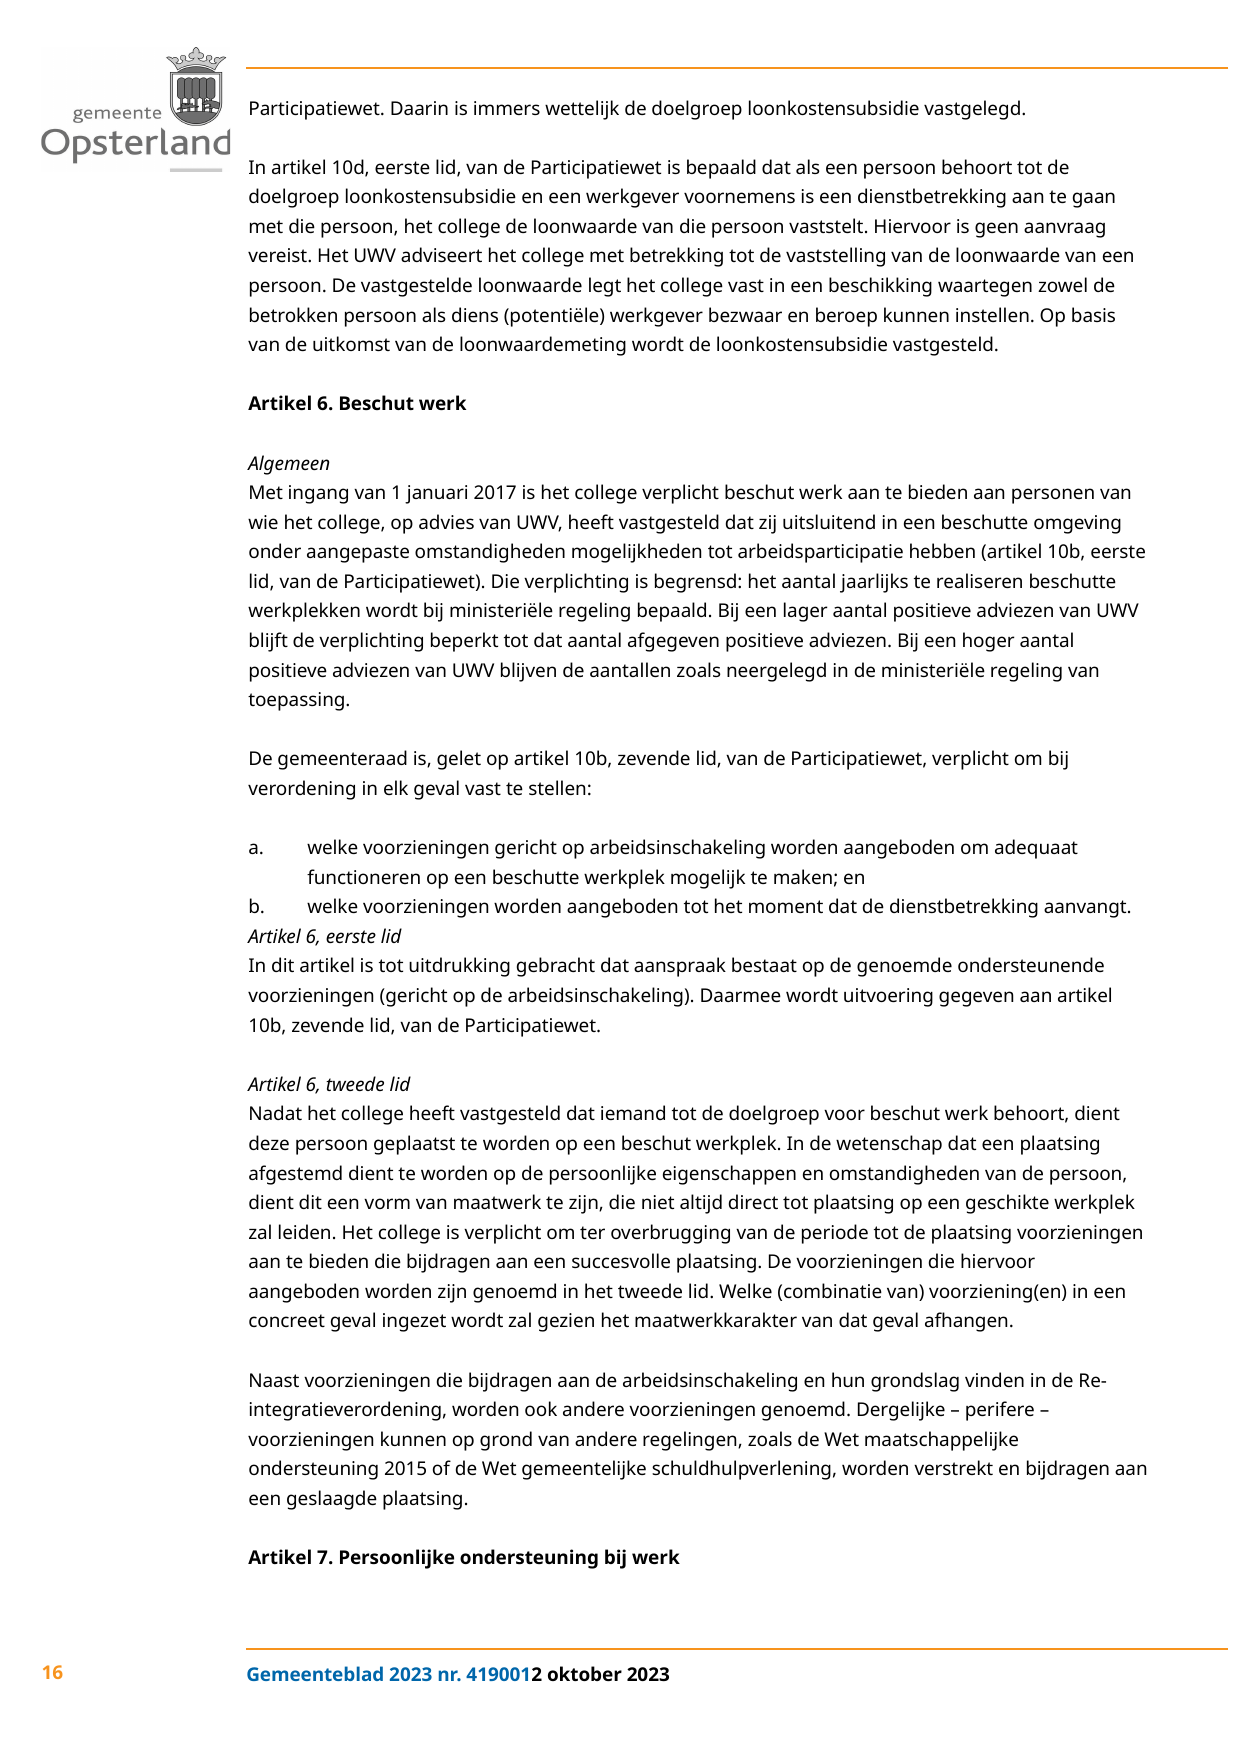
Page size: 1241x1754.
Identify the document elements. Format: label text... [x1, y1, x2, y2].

text De gemeenteraad is, gelet op artikel 10b, zevende lid, van de Participatiewet, verplicht om bij verordening in elk geval vast te stellen: [248, 746, 1152, 801]
text Artikel 6. Beschut werk [248, 391, 1152, 416]
list welke voorzieningen gericht op arbeidsinschakeling worden aangeboden om adequaat functioneren op een beschutte werkplek mogelijk te maken; en [248, 834, 1152, 890]
text Artikel 6, tweede lid [248, 1071, 1152, 1097]
text Naast voorzieningen die bijdragen aan de arbeidsinschakeling en hun grondslag vinden in de Re-integratieverordening, worden ook andere voorzieningen genoemd. Dergelijke – perifere – voorzieningen kunnen op grond van andere regelingen, zoals de Wet maatschappelijke ondersteuning 2015 of de Wet gemeentelijke schuldhulpverlening, worden verstrekt en bijdragen aan een geslaagde plaatsing. [248, 1367, 1152, 1511]
text In dit artikel is tot uitdrukking gebracht dat aanspraak bestaat op de genoemde ondersteunende voorzieningen (gericht op de arbeidsinschakeling). Daarmee wordt uitvoering gegeven aan artikel 10b, zevende lid, van de Participatiewet. [248, 953, 1152, 1038]
text Algemeen [248, 450, 1152, 476]
text In artikel 10d, eerste lid, van de Participatiewet is bepaald dat als een persoon behoort tot de doelgroep loonkostensubsidie en een werkgever voornemens is een dienstbetrekking aan te gaan met die persoon, het college de loonwaarde van die persoon vaststelt. Hiervoor is geen aanvraag vereist. Het UWV adviseert het college met betrekking tot de vaststelling van de loonwaarde van een persoon. De vastgestelde loonwaarde legt het college vast in een beschikking waartegen zowel de betrokken persoon als diens (potentiële) werkgever bezwaar en beroep kunnen instellen. Op basis van de uitkomst van de loonwaardemeting wordt de loonkostensubsidie vastgesteld. [248, 154, 1152, 357]
text Artikel 6, eerste lid [248, 923, 1152, 949]
text Participatiewet. Daarin is immers wettelijk de doelgroep loonkostensubsidie vastgelegd. [248, 95, 1152, 121]
text Artikel 7. Persoonlijke ondersteuning bij werk [248, 1544, 1152, 1570]
list welke voorzieningen worden aangeboden tot het moment dat de dienstbetrekking aanvangt. [248, 893, 1152, 919]
picture [41, 47, 231, 172]
text Nadat het college heeft vastgesteld dat iemand tot de doelgroep voor beschut werk behoort, dient deze persoon geplaatst te worden op een beschut werkplek. In de wetenschap dat een plaatsing afgestemd dient te worden op de persoonlijke eigenschappen en omstandigheden van de persoon, dient dit een vorm van maatwerk te zijn, die niet altijd direct tot plaatsing op een geschikte werkplek zal leiden. Het college is verplicht om ter overbrugging van de periode tot de plaatsing voorzieningen aan te bieden die bijdragen aan een succesvolle plaatsing. De voorzieningen die hiervoor aangeboden worden zijn genoemd in het tweede lid. Welke (combinatie van) voorziening(en) in een concreet geval ingezet wordt zal gezien het maatwerkkarakter van dat geval afhangen. [248, 1101, 1152, 1333]
text Met ingang van 1 januari 2017 is het college verplicht beschut werk aan te bieden aan personen van wie het college, op advies van UWV, heeft vastgesteld dat zij uitsluitend in een beschutte omgeving onder aangepaste omstandigheden mogelijkheden tot arbeidsparticipatie hebben (artikel 10b, eerste lid, van de Participatiewet). Die verplichting is begrensd: het aantal jaarlijks te realiseren beschutte werkplekken wordt bij ministeriële regeling bepaald. Bij een lager aantal positieve adviezen van UWV blijft de verplichting beperkt tot dat aantal afgegeven positieve adviezen. Bij een hoger aantal positieve adviezen van UWV blijven de aantallen zoals neergelegd in de ministeriële regeling van toepassing. [248, 479, 1152, 712]
